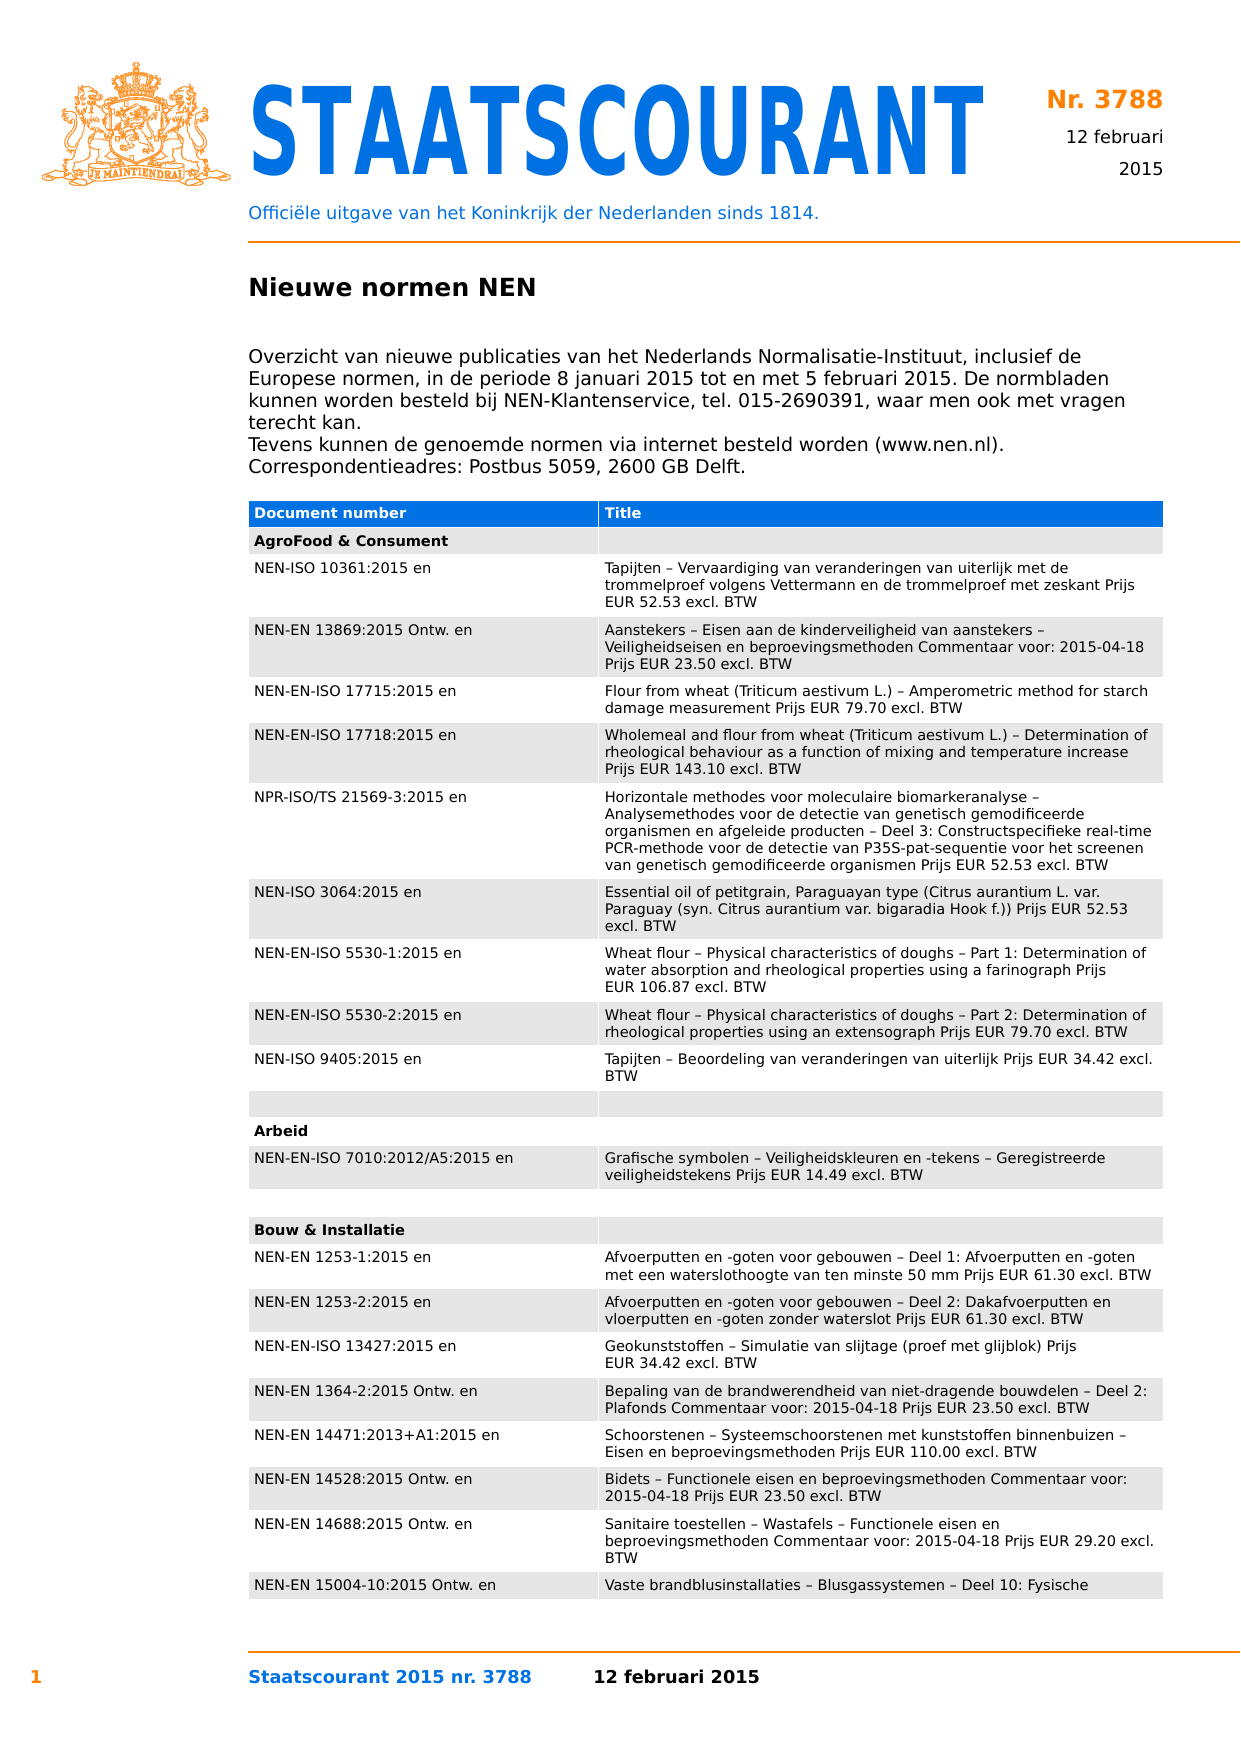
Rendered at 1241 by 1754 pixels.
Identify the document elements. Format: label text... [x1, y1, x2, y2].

table_cell Bidets – Functionele eisen en beproevingsmethoden Commentaar voor: 2015-04-18 Prijs EUR 23.50 excl. BTW [599, 1467, 1163, 1510]
table_header STAATSCOURANT [248, 62, 998, 203]
table_cell NEN-EN 14688:2015 Ontw. en [249, 1511, 598, 1571]
text Correspondentieadres: Postbus 5059, 2600 GB Delft. [248, 456, 1163, 478]
table_cell Tapijten – Vervaardiging van veranderingen van uiterlijk met de trommelproef volgens Vettermann en de trommelproef met zeskant Prijs EUR 52.53 excl. BTW [599, 556, 1163, 616]
table_cell NEN-EN 1253-1:2015 en [249, 1245, 598, 1288]
table_header Document number [249, 501, 598, 527]
table_cell Officiële uitgave van het Koninkrijk der Nederlanden sinds 1814. [248, 203, 1240, 241]
table_cell AgroFood & Consument [249, 528, 598, 554]
table_cell NEN-EN 1364-2:2015 Ontw. en [249, 1378, 598, 1421]
table_cell NEN-EN-ISO 17715:2015 en [249, 678, 598, 722]
table_cell Tapijten – Beoordeling van veranderingen van uiterlijk Prijs EUR 34.42 excl. BTW [599, 1046, 1163, 1090]
table_cell [599, 1217, 1163, 1244]
table_cell 12 februari [998, 121, 1240, 153]
table_cell [249, 1190, 598, 1216]
table_cell Grafische symbolen – Veiligheidskleuren en -tekens – Geregistreerde veiligheidstekens Prijs EUR 14.49 excl. BTW [599, 1146, 1163, 1189]
text Overzicht van nieuwe publicaties van het Nederlands Normalisatie-Instituut, inclusief de Europese normen, in de periode 8 januari 2015 tot en met 5 februari 2015. De normbladen kunnen worden besteld bij NEN-Klantenservice, tel. 015-2690391, waar men ook met vragen terecht kan. [248, 346, 1163, 434]
table_cell NEN-EN-ISO 5530-1:2015 en [249, 941, 598, 1001]
table_cell Sanitaire toestellen – Wastafels – Functionele eisen en beproevingsmethoden Commentaar voor: 2015-04-18 Prijs EUR 29.20 excl. BTW [599, 1511, 1163, 1571]
table_cell Afvoerputten en -goten voor gebouwen – Deel 1: Afvoerputten en -goten met een waterslothoogte van ten minste 50 mm Prijs EUR 61.30 excl. BTW [599, 1245, 1163, 1288]
picture [41, 62, 231, 186]
table_cell Schoorstenen – Systeemschoorstenen met kunststoffen binnenbuizen – Eisen en beproevingsmethoden Prijs EUR 110.00 excl. BTW [599, 1422, 1163, 1466]
table_cell 2015 [998, 153, 1240, 203]
table_header Title [599, 501, 1163, 527]
table_cell Vaste brandblusinstallaties – Blusgassystemen – Deel 10: Fysische [599, 1572, 1163, 1599]
text Tevens kunnen de genoemde normen via internet besteld worden (www.nen.nl). [248, 434, 1163, 456]
table_cell Flour from wheat (Triticum aestivum L.) – Amperometric method for starch damage measurement Prijs EUR 79.70 excl. BTW [599, 678, 1163, 722]
table_cell [249, 1091, 598, 1117]
table_cell NEN-EN 14528:2015 Ontw. en [249, 1467, 598, 1510]
table_cell NEN-EN-ISO 13427:2015 en [249, 1334, 598, 1377]
table_header [25, 62, 248, 241]
table_cell Afvoerputten en -goten voor gebouwen – Deel 2: Dakafvoerputten en vloerputten en -goten zonder waterslot Prijs EUR 61.30 excl. BTW [599, 1289, 1163, 1332]
table_cell Geokunststoffen – Simulatie van slijtage (proef met glijblok) Prijs EUR 34.42 excl. BTW [599, 1334, 1163, 1377]
table_cell NEN-EN-ISO 7010:2012/A5:2015 en [249, 1146, 598, 1189]
table_cell Wholemeal and flour from wheat (Triticum aestivum L.) – Determination of rheological behaviour as a function of mixing and temperature increase Prijs EUR 143.10 excl. BTW [599, 723, 1163, 783]
table_cell Bouw & Installatie [249, 1217, 598, 1244]
table_cell NEN-EN 14471:2013+A1:2015 en [249, 1422, 598, 1466]
table_cell NEN-EN 13869:2015 Ontw. en [249, 617, 598, 677]
table_cell Bepaling van de brandwerendheid van niet-dragende bouwdelen – Deel 2: Plafonds Commentaar voor: 2015-04-18 Prijs EUR 23.50 excl. BTW [599, 1378, 1163, 1421]
table_cell [599, 1118, 1163, 1144]
table_cell NEN-ISO 9405:2015 en [249, 1046, 598, 1090]
table_cell NEN-EN-ISO 17718:2015 en [249, 723, 598, 783]
table_cell Essential oil of petitgrain, Paraguayan type (Citrus aurantium L. var. Paraguay (syn. Citrus aurantium var. bigaradia Hook f.)) Prijs EUR 52.53 excl. BTW [599, 879, 1163, 939]
table_cell NEN-EN 15004-10:2015 Ontw. en [249, 1572, 598, 1599]
table_cell NEN-ISO 10361:2015 en [249, 556, 598, 616]
table_cell [599, 1091, 1163, 1117]
table_cell Wheat flour – Physical characteristics of doughs – Part 2: Determination of rheological properties using an extensograph Prijs EUR 79.70 excl. BTW [599, 1002, 1163, 1045]
table_cell Aanstekers – Eisen aan de kinderveiligheid van aanstekers – Veiligheidseisen en beproevingsmethoden Commentaar voor: 2015-04-18 Prijs EUR 23.50 excl. BTW [599, 617, 1163, 677]
table_cell [599, 1190, 1163, 1216]
table_cell NEN-EN-ISO 5530-2:2015 en [249, 1002, 598, 1045]
table_cell NEN-EN 1253-2:2015 en [249, 1289, 598, 1332]
table_cell Wheat flour – Physical characteristics of doughs – Part 1: Determination of water absorption and rheological properties using a farinograph Prijs EUR 106.87 excl. BTW [599, 941, 1163, 1001]
table_header Nr. 3788 [998, 62, 1240, 121]
table_cell Arbeid [249, 1118, 598, 1144]
table_cell [599, 528, 1163, 554]
table_cell NPR-ISO/TS 21569-3:2015 en [249, 784, 598, 878]
table_cell NEN-ISO 3064:2015 en [249, 879, 598, 939]
subtitle Nieuwe normen NEN [248, 273, 1163, 302]
table_cell Horizontale methodes voor moleculaire biomarkeranalyse – Analysemethodes voor de detectie van genetisch gemodificeerde organismen en afgeleide producten – Deel 3: Constructspecifieke real-time PCR-methode voor de detectie van P35S-pat-sequentie voor het screenen van genetisch gemodificeerde organismen Prijs EUR 52.53 excl. BTW [599, 784, 1163, 878]
